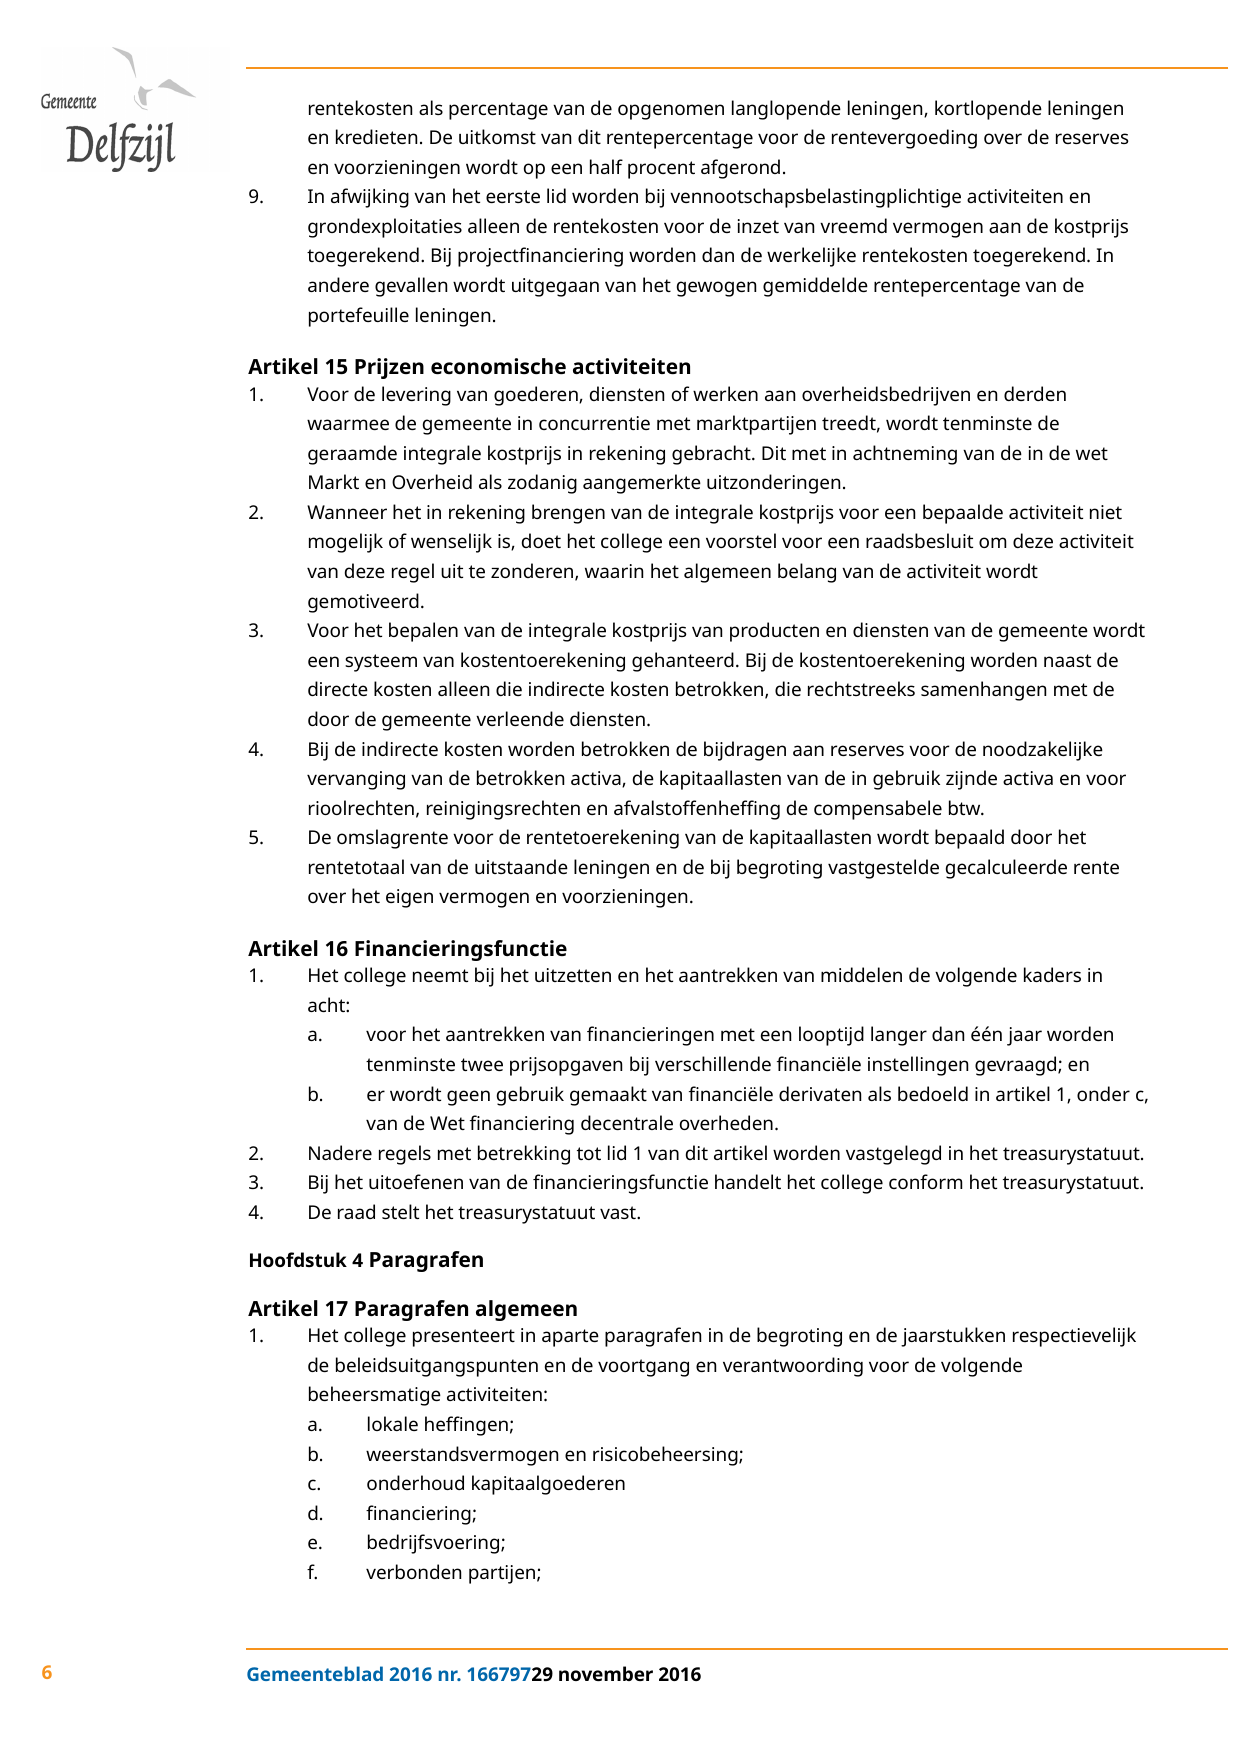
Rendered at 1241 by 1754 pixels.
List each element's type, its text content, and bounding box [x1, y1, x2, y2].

list In afwijking van het eerste lid worden bij vennootschapsbelastingplichtige activiteiten en grondexploitaties alleen de rentekosten voor de inzet van vreemd vermogen aan de kostprijs toegerekend. Bij projectfinanciering worden dan de werkelijke rentekosten toegerekend. In andere gevallen wordt uitgegaan van het gewogen gemiddelde rentepercentage van de portefeuille leningen. [248, 183, 1152, 328]
list er wordt geen gebruik gemaakt van financiële derivaten als bedoeld in artikel 1, onder c, van de Wet financiering decentrale overheden. [307, 1081, 1152, 1136]
picture [41, 47, 231, 172]
list onderhoud kapitaalgoederen [307, 1470, 1152, 1496]
list rentekosten als percentage van de opgenomen langlopende leningen, kortlopende leningen en kredieten. De uitkomst van dit rentepercentage voor de rentevergoeding over de reserves en voorzieningen wordt op een half procent afgerond. [248, 95, 1152, 180]
list Het college neemt bij het uitzetten en het aantrekken van middelen de volgende kaders in acht: [248, 962, 1152, 1018]
text Artikel 15 Prijzen economische activiteiten [248, 352, 1152, 381]
list Voor het bepalen van de integrale kostprijs van producten en diensten van de gemeente wordt een systeem van kostentoerekening gehanteerd. Bij de kostentoerekening worden naast de directe kosten alleen die indirecte kosten betrokken, die rechtstreeks samenhangen met de door de gemeente verleende diensten. [248, 617, 1152, 732]
list financiering; [307, 1500, 1152, 1526]
list weerstandsvermogen en risicobeheersing; [307, 1441, 1152, 1467]
text Hoofdstuk 4 Paragrafen [248, 1245, 1152, 1273]
list Voor de levering van goederen, diensten of werken aan overheidsbedrijven en derden waarmee de gemeente in concurrentie met marktpartijen treedt, wordt tenminste de geraamde integrale kostprijs in rekening gebracht. Dit met in achtneming van de in de wet Markt en Overheid als zodanig aangemerkte uitzonderingen. [248, 381, 1152, 495]
list Bij het uitoefenen van de financieringsfunctie handelt het college conform het treasurystatuut. [248, 1169, 1152, 1195]
list lokale heffingen; [307, 1411, 1152, 1437]
list De raad stelt het treasurystatuut vast. [248, 1199, 1152, 1225]
list Nadere regels met betrekking tot lid 1 van dit artikel worden vastgelegd in het treasurystatuut. [248, 1140, 1152, 1166]
text Artikel 17 Paragrafen algemeen [248, 1294, 1152, 1322]
list voor het aantrekken van financieringen met een looptijd langer dan één jaar worden tenminste twee prijsopgaven bij verschillende financiële instellingen gevraagd; en [307, 1022, 1152, 1077]
list Bij de indirecte kosten worden betrokken de bijdragen aan reserves voor de noodzakelijke vervanging van de betrokken activa, de kapitaallasten van de in gebruik zijnde activa en voor rioolrechten, reinigingsrechten en afvalstoffenheffing de compensabele btw. [248, 736, 1152, 821]
list Wanneer het in rekening brengen van de integrale kostprijs voor een bepaalde activiteit niet mogelijk of wenselijk is, doet het college een voorstel voor een raadsbesluit om deze activiteit van deze regel uit te zonderen, waarin het algemeen belang van de activiteit wordt gemotiveerd. [248, 499, 1152, 613]
list De omslagrente voor de rentetoerekening van de kapitaallasten wordt bepaald door het rentetotaal van de uitstaande leningen en de bij begroting vastgestelde gecalculeerde rente over het eigen vermogen en voorzieningen. [248, 824, 1152, 909]
list bedrijfsvoering; [307, 1529, 1152, 1555]
list Het college presenteert in aparte paragrafen in de begroting en de jaarstukken respectievelijk de beleidsuitgangspunten en de voortgang en verantwoording voor de volgende beheersmatige activiteiten: [248, 1322, 1152, 1407]
text Artikel 16 Financieringsfunctie [248, 934, 1152, 962]
list verbonden partijen; [307, 1559, 1152, 1585]
